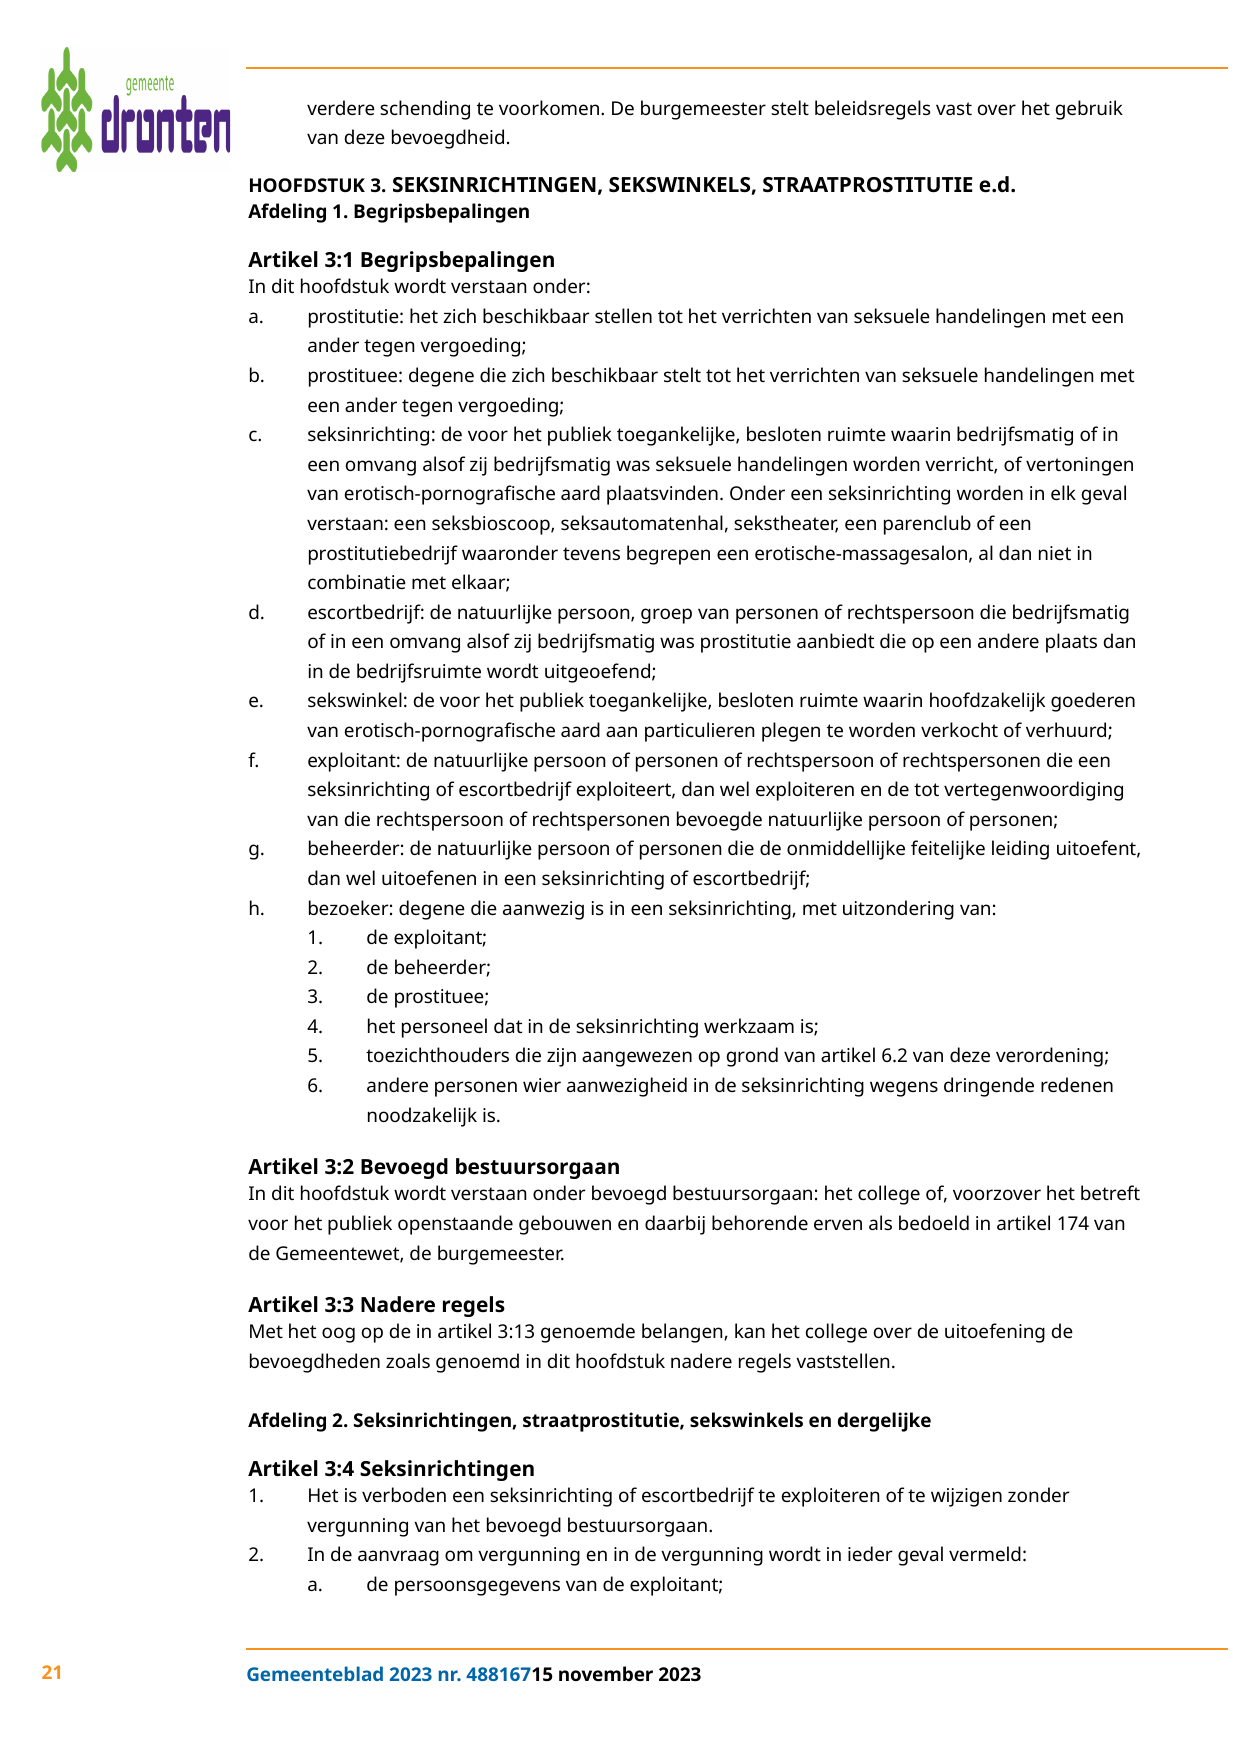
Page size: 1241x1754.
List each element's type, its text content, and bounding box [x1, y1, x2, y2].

list escortbedrijf: de natuurlijke persoon, groep van personen of rechtspersoon die bedrijfsmatig of in een omvang alsof zij bedrijfsmatig was prostitutie aanbiedt die op een andere plaats dan in de bedrijfsruimte wordt uitgeoefend; [248, 599, 1152, 684]
list de prostituee; [307, 983, 1152, 1009]
text In dit hoofdstuk wordt verstaan onder bevoegd bestuursorgaan: het college of, voorzover het betreft voor het publiek openstaande gebouwen en daarbij behorende erven als bedoeld in artikel 174 van de Gemeentewet, de burgemeester. [248, 1181, 1152, 1266]
text Artikel 3:2 Bevoegd bestuursorgaan [248, 1152, 1152, 1181]
list In de aanvraag om vergunning en in de vergunning wordt in ieder geval vermeld: [248, 1542, 1152, 1567]
list de persoonsgegevens van de exploitant; [307, 1571, 1152, 1597]
list verdere schending te voorkomen. De burgemeester stelt beleidsregels vast over het gebruik van deze bevoegdheid. [248, 95, 1152, 150]
list exploitant: de natuurlijke persoon of personen of rechtspersoon of rechtspersonen die een seksinrichting of escortbedrijf exploiteert, dan wel exploiteren en de tot vertegenwoordiging van die rechtspersoon of rechtspersonen bevoegde natuurlijke persoon of personen; [248, 747, 1152, 832]
list de beheerder; [307, 954, 1152, 979]
list prostituee: degene die zich beschikbaar stelt tot het verrichten van seksuele handelingen met een ander tegen vergoeding; [248, 362, 1152, 417]
list de exploitant; [307, 924, 1152, 950]
list sekswinkel: de voor het publiek toegankelijke, besloten ruimte waarin hoofdzakelijk goederen van erotisch-pornografische aard aan particulieren plegen te worden verkocht of verhuurd; [248, 688, 1152, 743]
text Met het oog op de in artikel 3:13 genoemde belangen, kan het college over de uitoefening de bevoegdheden zoals genoemd in dit hoofdstuk nadere regels vaststellen. [248, 1319, 1152, 1374]
text Artikel 3:1 Begripsbepalingen [248, 245, 1152, 273]
text Afdeling 1. Begripsbepalingen [248, 198, 1152, 224]
text Afdeling 2. Seksinrichtingen, straatprostitutie, sekswinkels en dergelijke [248, 1407, 1152, 1433]
list bezoeker: degene die aanwezig is in een seksinrichting, met uitzondering van: [248, 895, 1152, 920]
list prostitutie: het zich beschikbaar stellen tot het verrichten van seksuele handelingen met een ander tegen vergoeding; [248, 303, 1152, 358]
text In dit hoofdstuk wordt verstaan onder: [248, 273, 1152, 299]
list toezichthouders die zijn aangewezen op grond van artikel 6.2 van deze verordening; [307, 1043, 1152, 1068]
picture [41, 47, 231, 172]
list andere personen wier aanwezigheid in de seksinrichting wegens dringende redenen noodzakelijk is. [307, 1072, 1152, 1127]
list het personeel dat in de seksinrichting werkzaam is; [307, 1013, 1152, 1039]
list Het is verboden een seksinrichting of escortbedrijf te exploiteren of te wijzigen zonder vergunning van het bevoegd bestuursorgaan. [248, 1482, 1152, 1538]
list beheerder: de natuurlijke persoon of personen die de onmiddellijke feitelijke leiding uitoefent, dan wel uitoefenen in een seksinrichting of escortbedrijf; [248, 836, 1152, 891]
list seksinrichting: de voor het publiek toegankelijke, besloten ruimte waarin bedrijfsmatig of in een omvang alsof zij bedrijfsmatig was seksuele handelingen worden verricht, of vertoningen van erotisch-pornografische aard plaatsvinden. Onder een seksinrichting worden in elk geval verstaan: een seksbioscoop, seksautomatenhal, sekstheater, een parenclub of een prostitutiebedrijf waaronder tevens begrepen een erotische-massagesalon, al dan niet in combinatie met elkaar; [248, 421, 1152, 595]
text HOOFDSTUK 3. SEKSINRICHTINGEN, SEKSWINKELS, STRAATPROSTITUTIE e.d. [248, 170, 1152, 198]
text Artikel 3:4 Seksinrichtingen [248, 1454, 1152, 1482]
text Artikel 3:3 Nadere regels [248, 1290, 1152, 1319]
